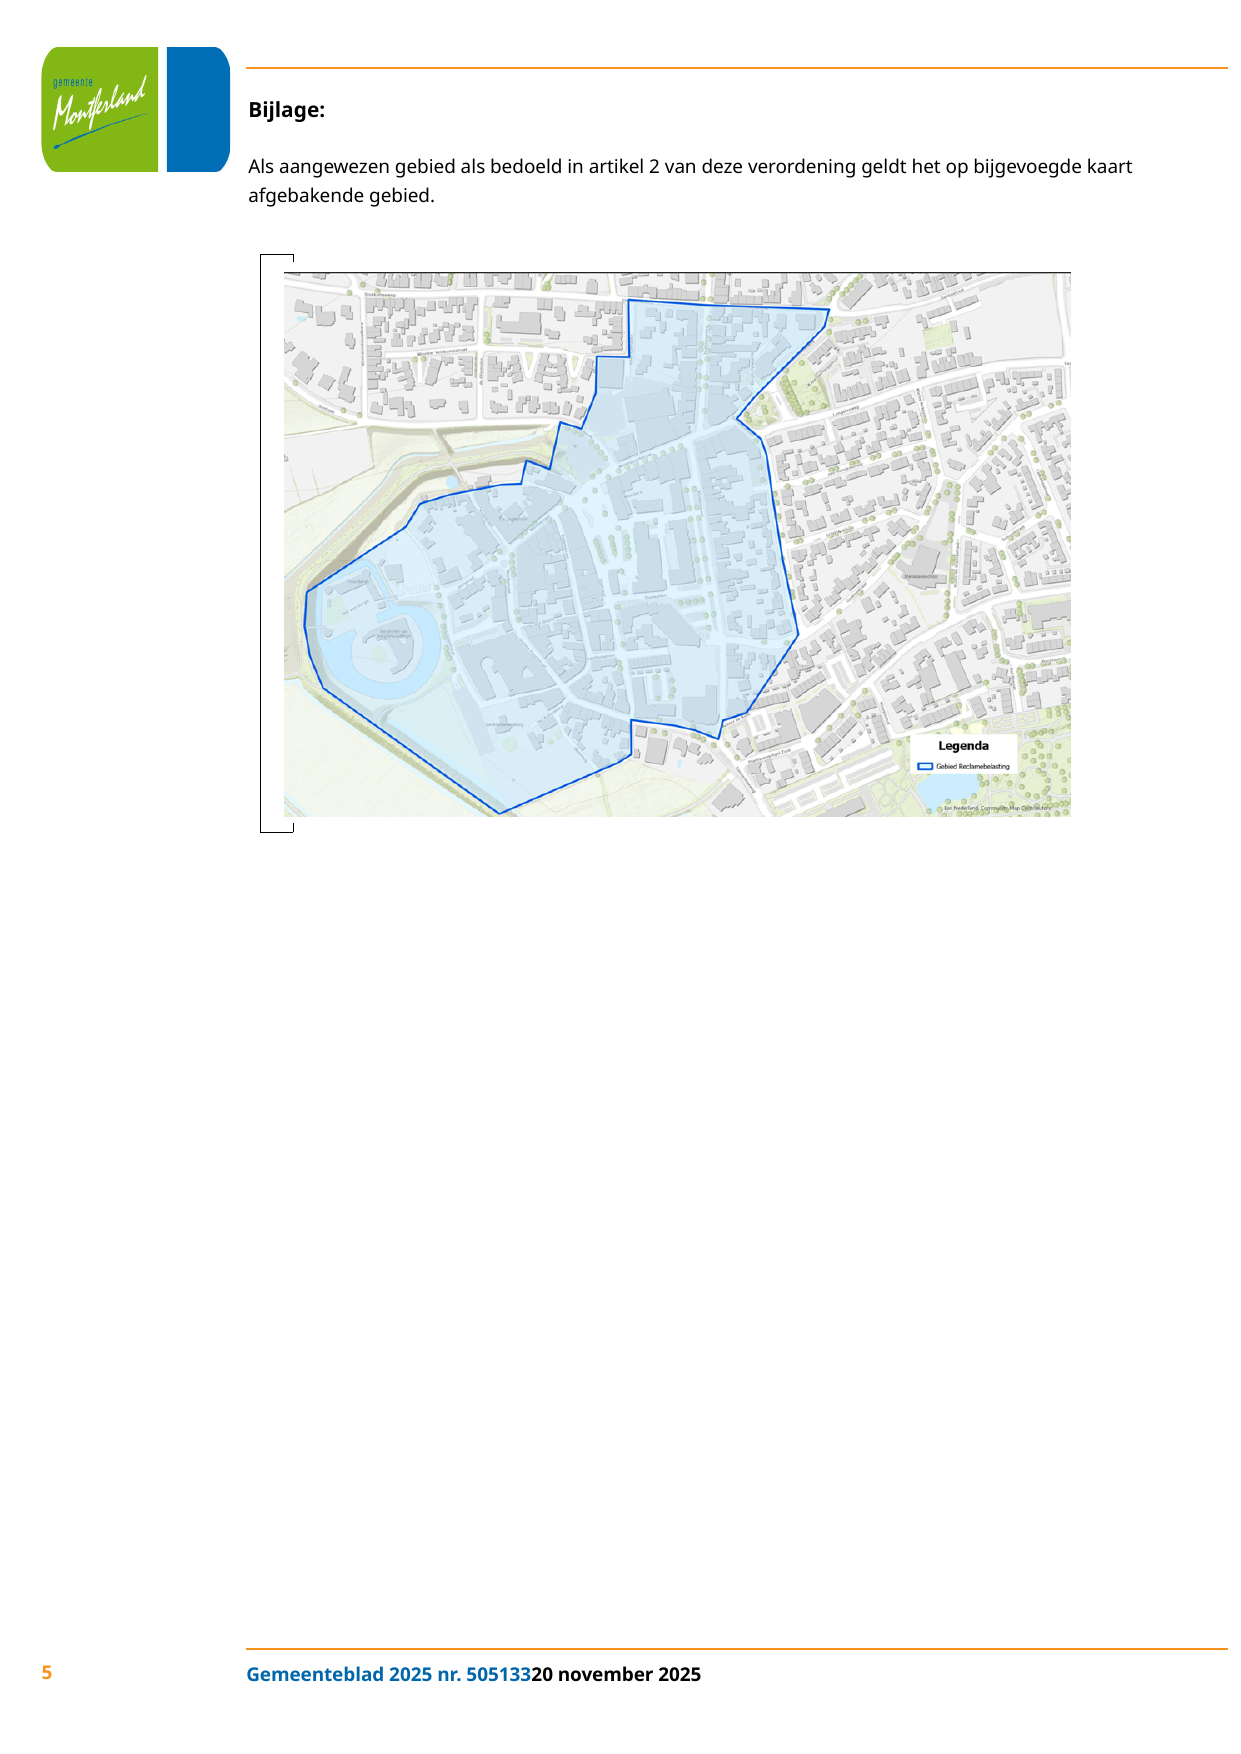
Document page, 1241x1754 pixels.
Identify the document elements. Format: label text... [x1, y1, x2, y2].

picture [268, 262, 1096, 823]
text Bijlage: [248, 95, 1152, 123]
text Als aangewezen gebied als bedoeld in artikel 2 van deze verordening geldt het op bijgevoegde kaart afgebakende gebied. [248, 153, 1152, 208]
picture [41, 47, 231, 172]
